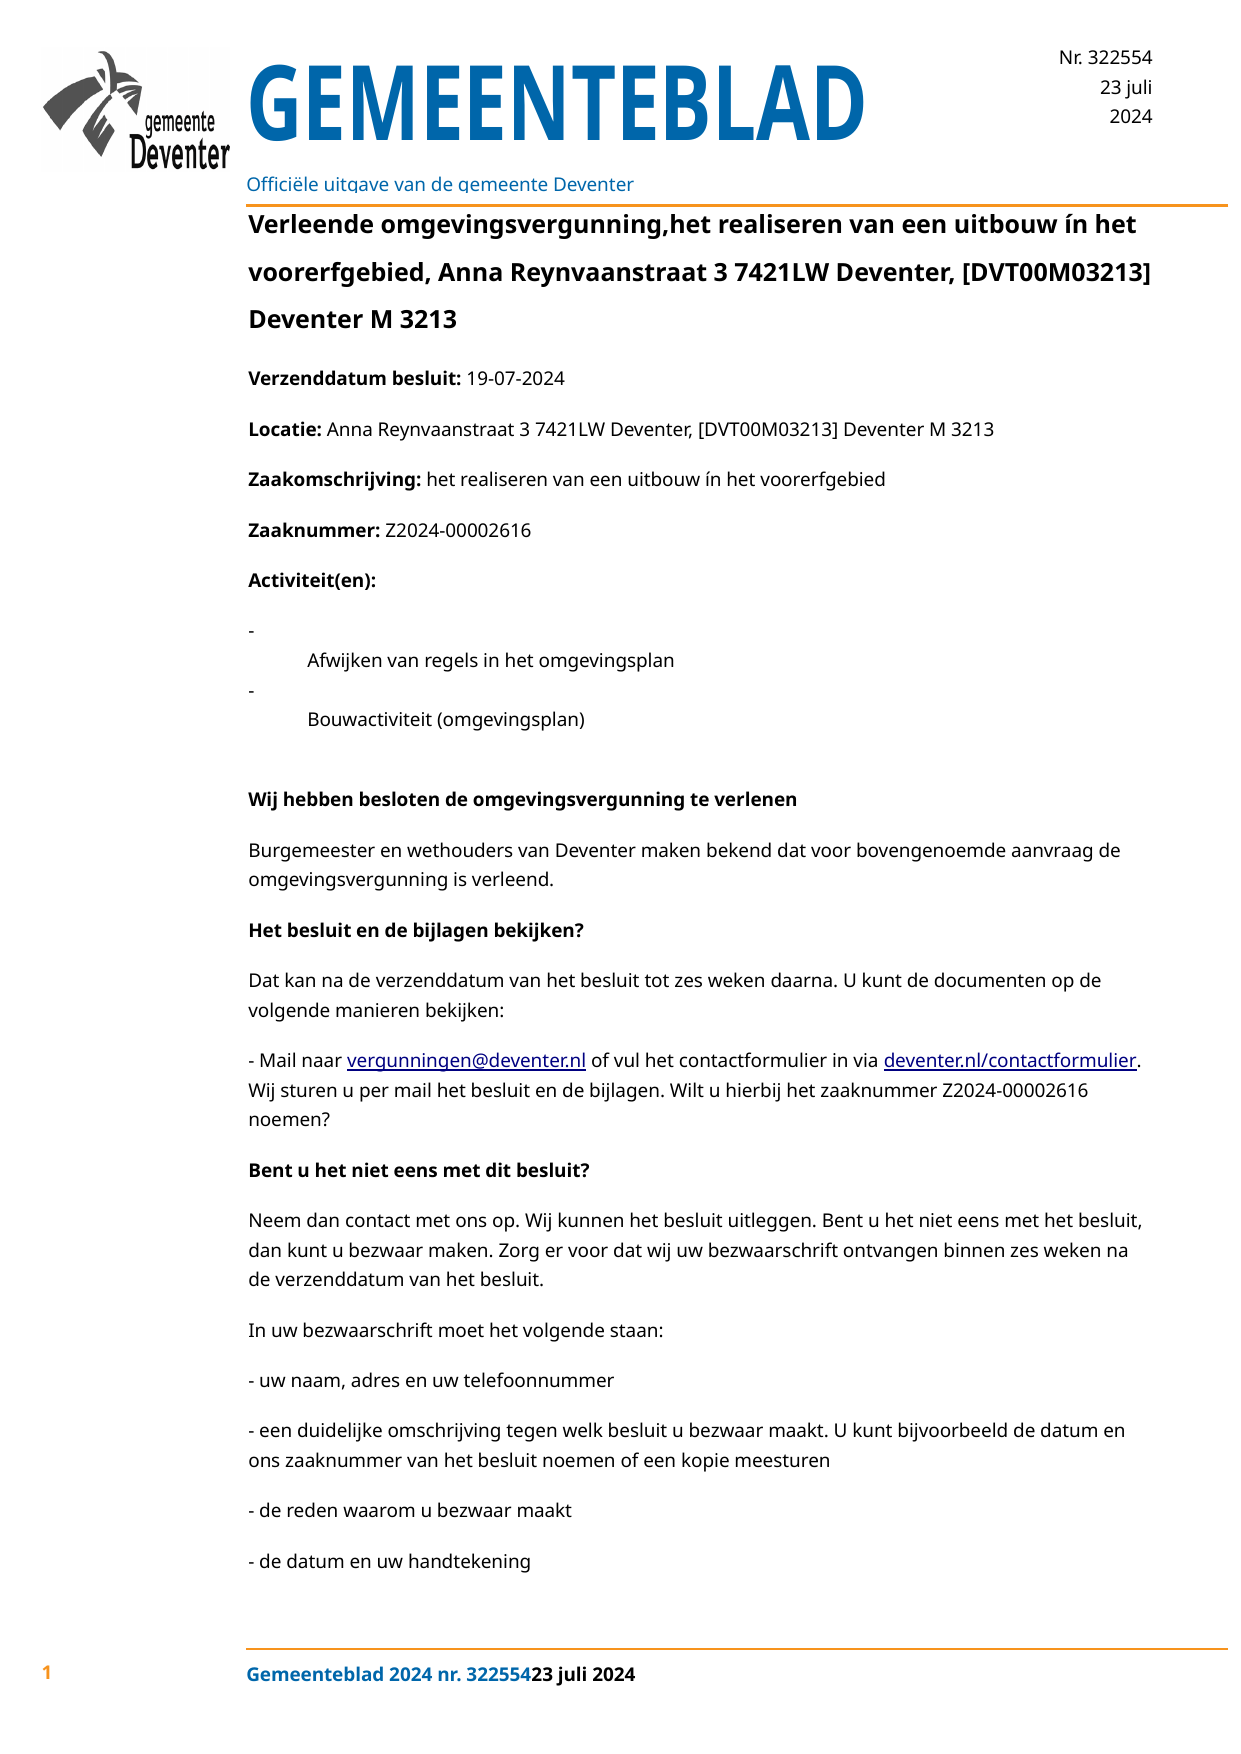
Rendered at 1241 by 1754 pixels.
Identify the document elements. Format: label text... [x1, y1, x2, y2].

text Het besluit en de bijlagen bekijken? [248, 917, 1152, 942]
text - Mail naar vergunningen@deventer.nl of vul het contactformulier in via deventer.nl/contactformulier. Wij sturen u per mail het besluit en de bijlagen. Wilt u hierbij het zaaknummer Z2024-00002616 noemen? [248, 1047, 1152, 1132]
text Activiteit(en): [248, 567, 1152, 593]
text Bent u het niet eens met dit besluit? [248, 1157, 1152, 1182]
text Burgemeester en wethouders van Deventer maken bekend dat voor bovengenoemde aanvraag de omgevingsvergunning is verleend. [248, 837, 1152, 892]
text - een duidelijke omschrijving tegen welk besluit u bezwaar maakt. U kunt bijvoorbeeld de datum en ons zaaknummer van het besluit noemen of een kopie meesturen [248, 1418, 1152, 1473]
text Neem dan contact met ons op. Wij kunnen het besluit uitleggen. Bent u het niet eens met het besluit, dan kunt u bezwaar maken. Zorg er voor dat wij uw bezwaarschrift ontvangen binnen zes weken na de verzenddatum van het besluit. [248, 1207, 1152, 1292]
text In uw bezwaarschrift moet het volgende staan: [248, 1317, 1152, 1342]
text Zaaknummer: Z2024-00002616 [248, 517, 1152, 542]
list Afwijken van regels in het omgevingsplan [248, 647, 1152, 673]
picture [41, 47, 231, 172]
text - de reden waarom u bezwaar maakt [248, 1498, 1152, 1523]
text Locatie: Anna Reynvaanstraat 3 7421LW Deventer, [DVT00M03213] Deventer M 3213 [248, 416, 1152, 442]
text Wij hebben besloten de omgevingsvergunning te verlenen [248, 786, 1152, 812]
text Verzenddatum besluit: 19-07-2024 [248, 366, 1152, 391]
text Verleende omgevingsvergunning,het realiseren van een uitbouw ín het voorerfgebied, Anna Reynvaanstraat 3 7421LW Deventer, [DVT00M03213] Deventer M 3213 [248, 207, 1152, 336]
text Dat kan na de verzenddatum van het besluit tot zes weken daarna. U kunt de documenten op de volgende manieren bekijken: [248, 967, 1152, 1022]
text - uw naam, adres en uw telefoonnummer [248, 1367, 1152, 1393]
text Zaakomschrijving: het realiseren van een uitbouw ín het voorerfgebied [248, 466, 1152, 492]
list Bouwactiviteit (omgevingsplan) [248, 706, 1152, 732]
text - de datum en uw handtekening [248, 1548, 1152, 1574]
